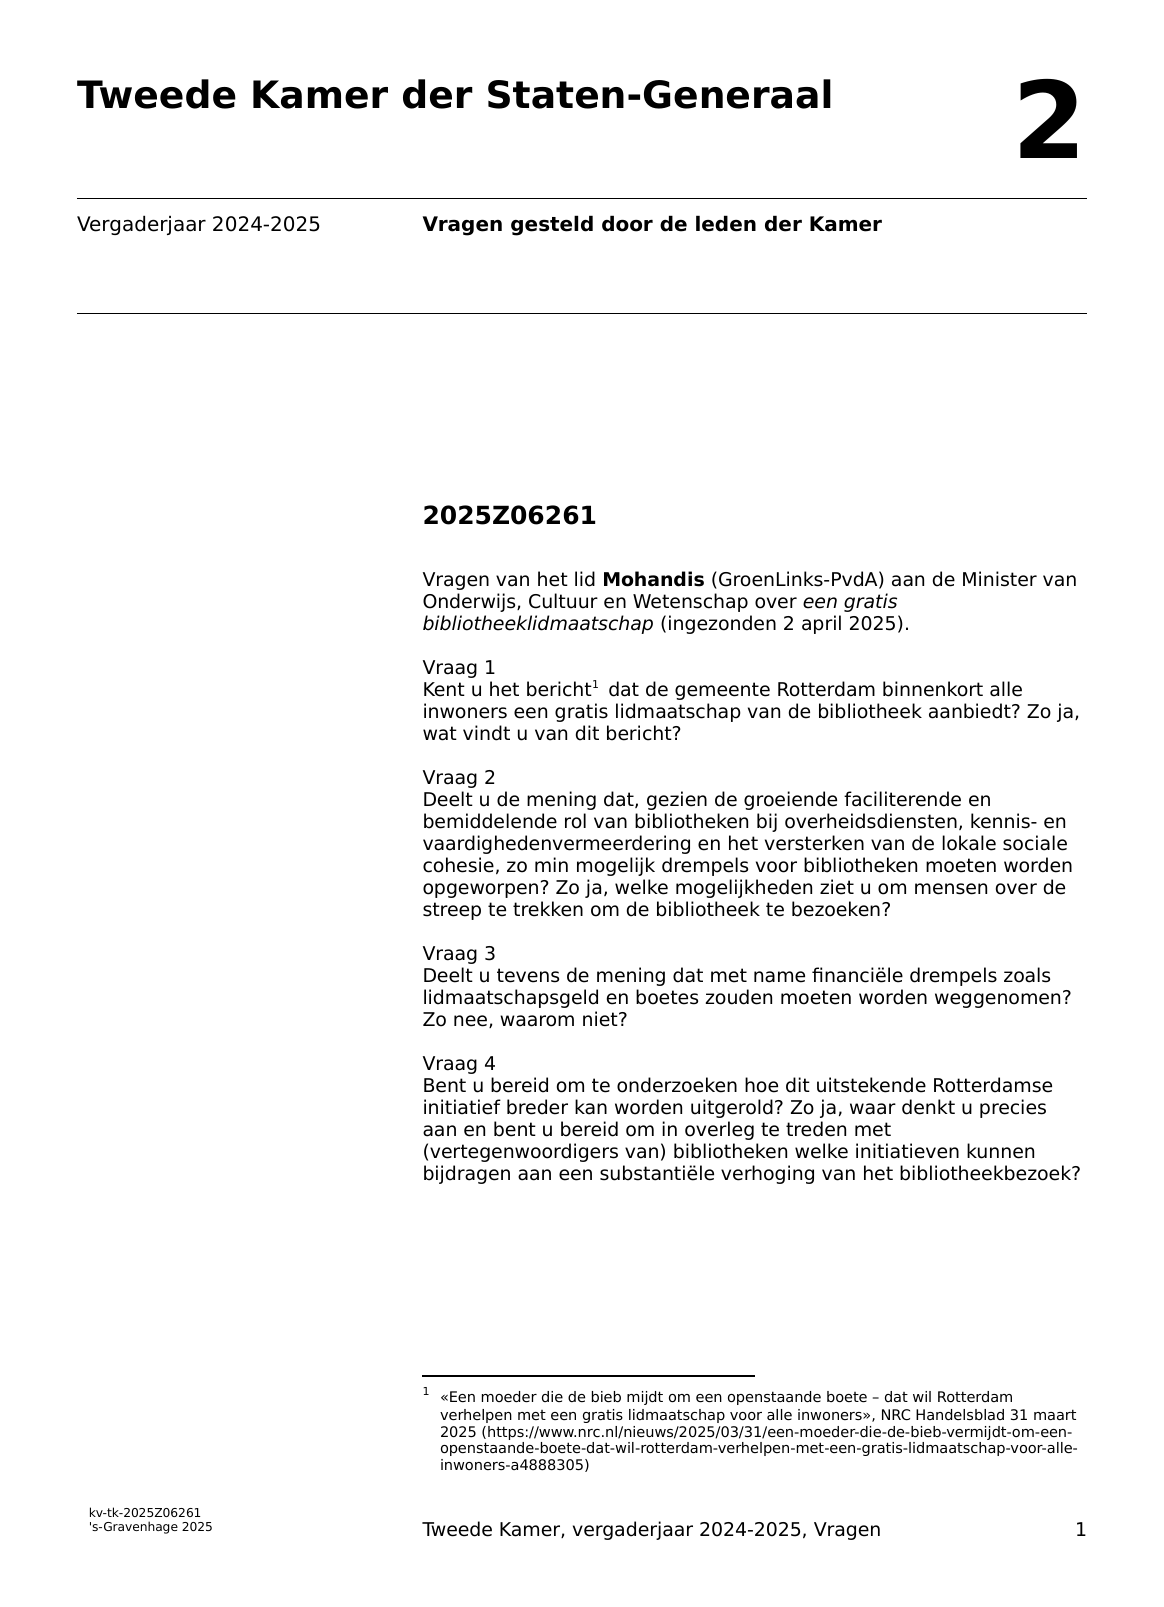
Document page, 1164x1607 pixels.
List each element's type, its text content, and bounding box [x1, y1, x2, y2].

text Vraag 1 [422, 657, 1087, 679]
text Vraag 2 [422, 767, 1087, 789]
table_cell Vergaderjaar 2024-2025 [77, 199, 422, 313]
table_cell Vragen gesteld door de leden der Kamer [422, 199, 1087, 313]
text Vraag 3 [422, 943, 1087, 965]
text Vragen van het lid Mohandis (GroenLinks-PvdA) aan de Minister van Onderwijs, Cultuur en Wetenschap over een gratis bibliotheeklidmaatschap (ingezonden 2 april 2025). [422, 569, 1087, 635]
text 's-Gravenhage 2025 [88, 1520, 323, 1534]
text Bent u bereid om te onderzoeken hoe dit uitstekende Rotterdamse initiatief breder kan worden uitgerold? Zo ja, waar denkt u precies aan en bent u bereid om in overleg te treden met (vertegenwoordigers van) bibliotheken welke initiatieven kunnen bijdragen aan een substantiële verhoging van het bibliotheekbezoek? [422, 1075, 1087, 1185]
text 2025Z06261 [422, 501, 1087, 531]
table_header 2 [886, 59, 1087, 198]
text Deelt u de mening dat, gezien de groeiende faciliterende en bemiddelende rol van bibliotheken bij overheidsdiensten, kennis- en vaardighedenvermeerdering en het versterken van de lokale sociale cohesie, zo min mogelijk drempels voor bibliotheken moeten worden opgeworpen? Zo ja, welke mogelijkheden ziet u om mensen over de streep te trekken om de bibliotheek te bezoeken? [422, 789, 1087, 921]
text Deelt u tevens de mening dat met name financiële drempels zoals lidmaatschapsgeld en boetes zouden moeten worden weggenomen? Zo nee, waarom niet? [422, 965, 1087, 1031]
text Kent u het bericht dat de gemeente Rotterdam binnenkort alle inwoners een gratis lidmaatschap van de bibliotheek aanbiedt? Zo ja, wat vindt u van dit bericht? [422, 679, 1087, 745]
text kv-tk-2025Z06261 [88, 1506, 323, 1520]
text Vraag 4 [422, 1053, 1087, 1075]
text «Een moeder die de bieb mijdt om een openstaande boete – dat wil Rotterdam verhelpen met een gratis lidmaatschap voor alle inwoners», NRC Handelsblad 31 maart 2025 (https://www.nrc.nl/nieuws/2025/03/31/een-moeder-die-de-bieb-vermijdt-om-een-openstaande-boete-dat-wil-rotterdam-verhelpen-met-een-gratis-lidmaatschap-voor-alle-inwoners-a4888305) [422, 1385, 1087, 1474]
table_header Tweede Kamer der Staten-Generaal [77, 59, 886, 198]
